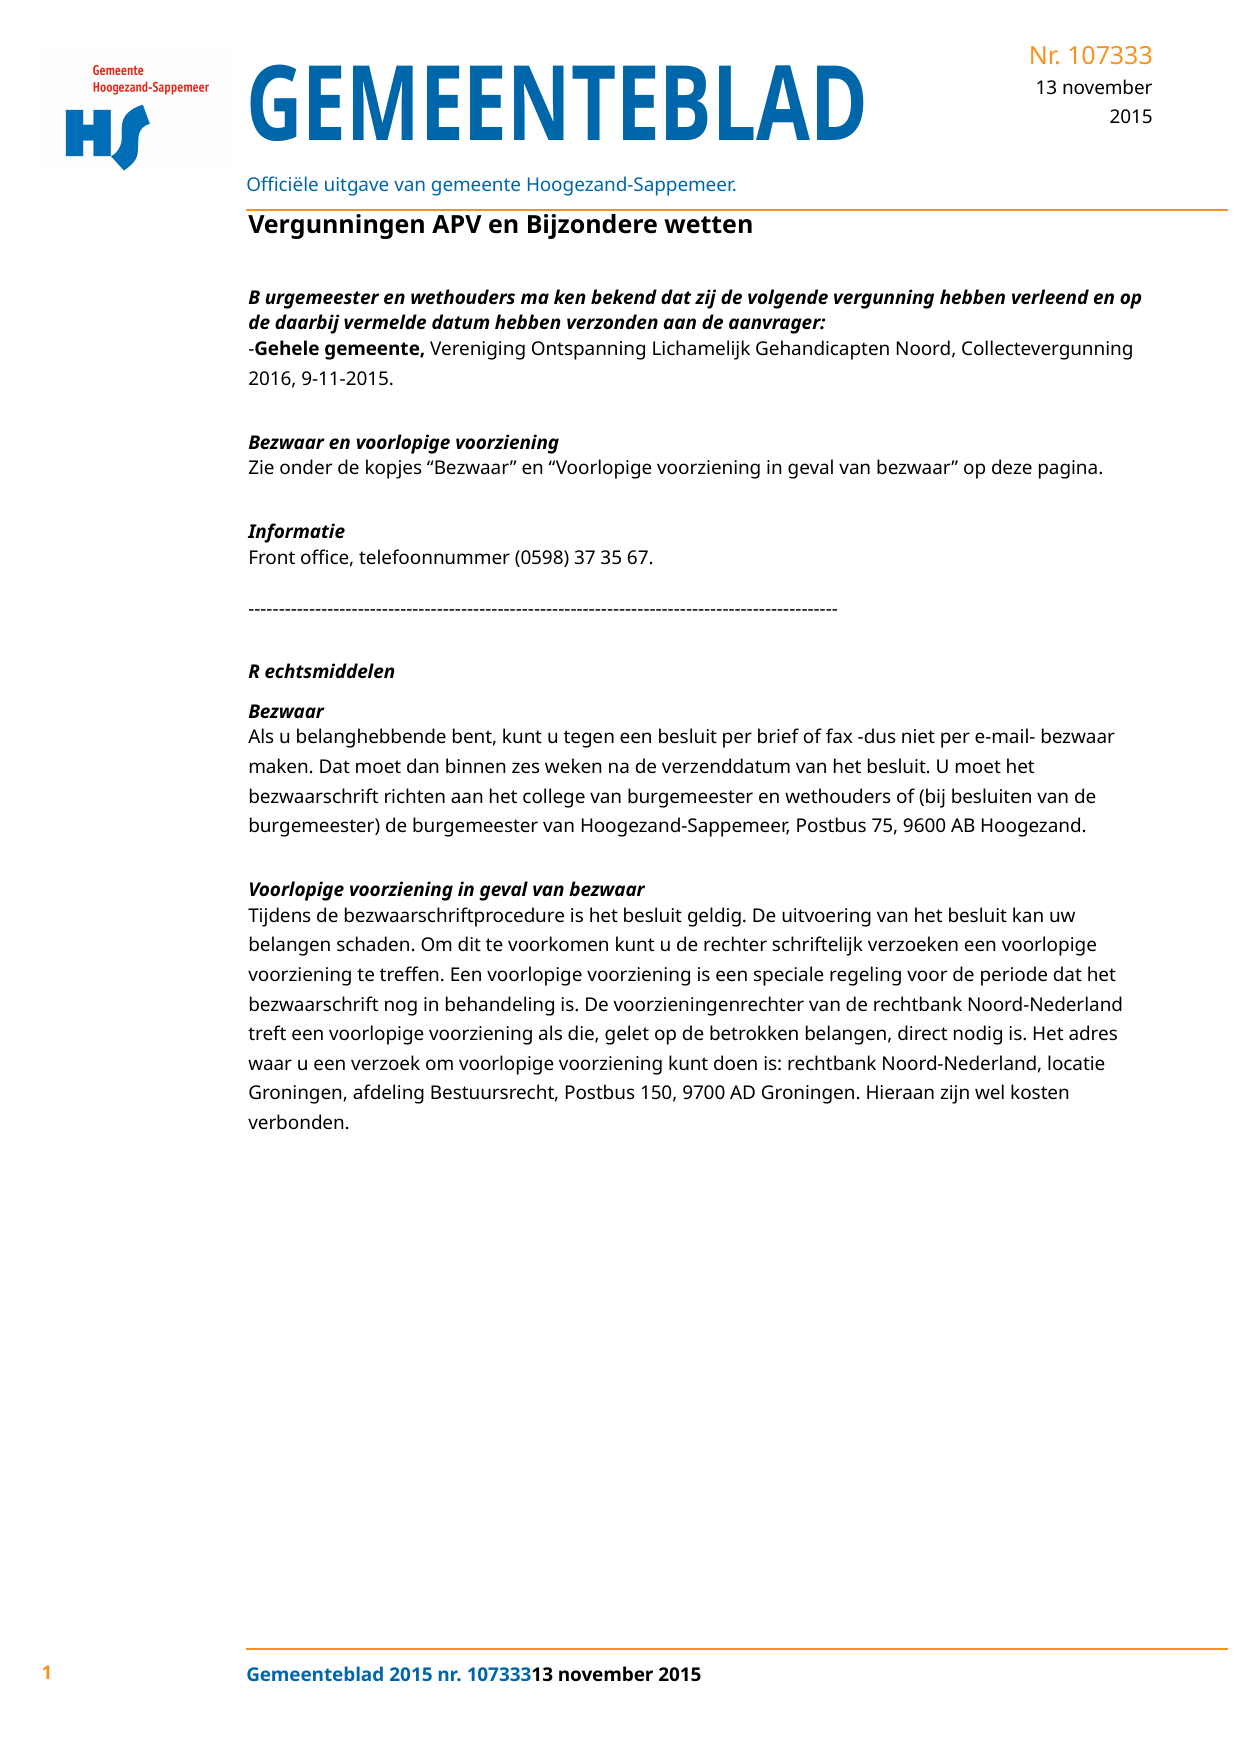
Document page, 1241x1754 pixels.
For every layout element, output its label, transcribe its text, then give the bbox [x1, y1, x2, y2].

text Bezwaar en voorlopige voorziening [248, 429, 1152, 454]
text Voorlopige voorziening in geval van bezwaar [248, 876, 1152, 902]
text Tijdens de bezwaarschriftprocedure is het besluit geldig. De uitvoering van het besluit kan uw belangen schaden. Om dit te voorkomen kunt u de rechter schriftelijk verzoeken een voorlopige voorziening te treffen. Een voorlopige voorziening is een speciale regeling voor de periode dat het bezwaarschrift nog in behandeling is. De voorzieningenrechter van de rechtbank Noord-Nederland treft een voorlopige voorziening als die, gelet op de betrokken belangen, direct nodig is. Het adres waar u een verzoek om voorlopige voorziening kunt doen is: rechtbank Noord-Nederland, locatie Groningen, afdeling Bestuursrecht, Postbus 150, 9700 AD Groningen. Hieraan zijn wel kosten verbonden. [248, 902, 1152, 1135]
text R echtsmiddelen [248, 659, 1152, 684]
text Als u belanghebbende bent, kunt u tegen een besluit per brief of fax -dus niet per e-mail- bezwaar maken. Dat moet dan binnen zes weken na de verzenddatum van het besluit. U moet het bezwaarschrift richten aan het college van burgemeester en wethouders of (bij besluiten van de burgemeester) de burgemeester van Hoogezand-Sappemeer, Postbus 75, 9600 AB Hoogezand. [248, 724, 1152, 838]
text Front office, telefoonnummer (0598) 37 35 67. [248, 544, 1152, 570]
text Bezwaar [248, 698, 1152, 724]
picture [41, 47, 231, 172]
text -Gehele gemeente, Vereniging Ontspanning Lichamelijk Gehandicapten Noord, Collectevergunning 2016, 9-11-2015. [248, 335, 1152, 391]
text Zie onder de kopjes “Bezwaar” en “Voorlopige voorziening in geval van bezwaar” op deze pagina. [248, 454, 1152, 480]
text Informatie [248, 518, 1152, 544]
text ------------------------------------------------------------------------------------------------- [248, 595, 1152, 620]
text Vergunningen APV en Bijzondere wetten [248, 211, 1152, 241]
text B urgemeester en wethouders ma ken bekend dat zij de volgende vergunning hebben verleend en op de daarbij vermelde datum hebben verzonden aan de aanvrager: [248, 284, 1152, 335]
